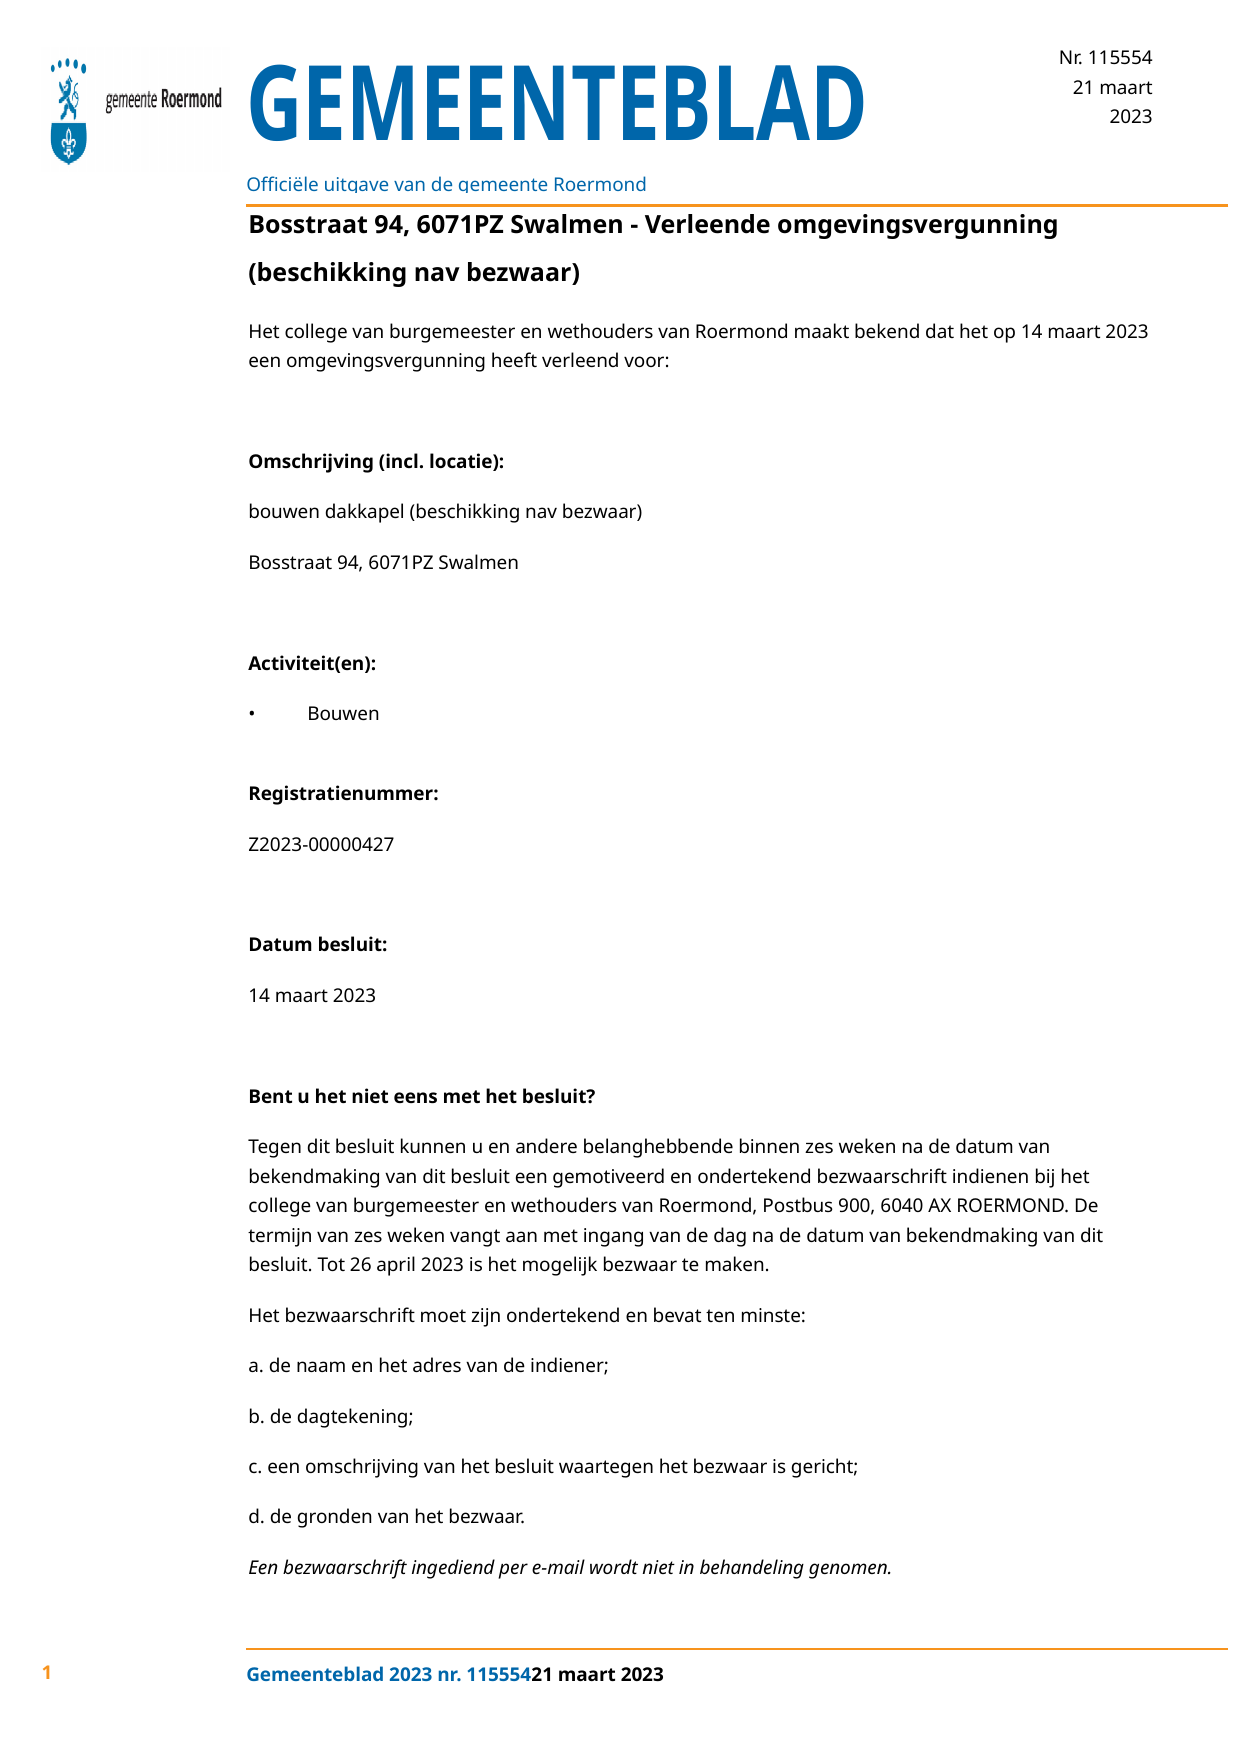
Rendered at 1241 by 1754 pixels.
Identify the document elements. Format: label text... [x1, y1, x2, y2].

text Bosstraat 94, 6071PZ Swalmen [248, 549, 1152, 575]
text Z2023-00000427 [248, 831, 1152, 857]
text Tegen dit besluit kunnen u en andere belanghebbende binnen zes weken na de datum van bekendmaking van dit besluit een gemotiveerd en ondertekend bezwaarschrift indienen bij het college van burgemeester en wethouders van Roermond, Postbus 900, 6040 AX ROERMOND. De termijn van zes weken vangt aan met ingang van de dag na de datum van bekendmaking van dit besluit. Tot 26 april 2023 is het mogelijk bezwaar te maken. [248, 1133, 1152, 1277]
text Het college van burgemeester en wethouders van Roermond maakt bekend dat het op 14 maart 2023 een omgevingsvergunning heeft verleend voor: [248, 318, 1152, 373]
text b. de dagtekening; [248, 1403, 1152, 1429]
text Een bezwaarschrift ingediend per e-mail wordt niet in behandeling genomen. [248, 1554, 1152, 1580]
text c. een omschrijving van het besluit waartegen het bezwaar is gericht; [248, 1453, 1152, 1479]
text Datum besluit: [248, 932, 1152, 957]
text Het bezwaarschrift moet zijn ondertekend en bevat ten minste: [248, 1302, 1152, 1328]
text d. de gronden van het bezwaar. [248, 1504, 1152, 1529]
text Bosstraat 94, 6071PZ Swalmen - Verleende omgevingsvergunning (beschikking nav bezwaar) [248, 207, 1152, 288]
text Registratienummer: [248, 780, 1152, 806]
text Bent u het niet eens met het besluit? [248, 1083, 1152, 1109]
text a. de naam en het adres van de indiener; [248, 1352, 1152, 1378]
text Omschrijving (incl. locatie): [248, 448, 1152, 474]
list Bouwen [248, 700, 1152, 726]
picture [41, 47, 231, 172]
text Activiteit(en): [248, 650, 1152, 676]
text bouwen dakkapel (beschikking nav bezwaar) [248, 499, 1152, 524]
text 14 maart 2023 [248, 982, 1152, 1008]
